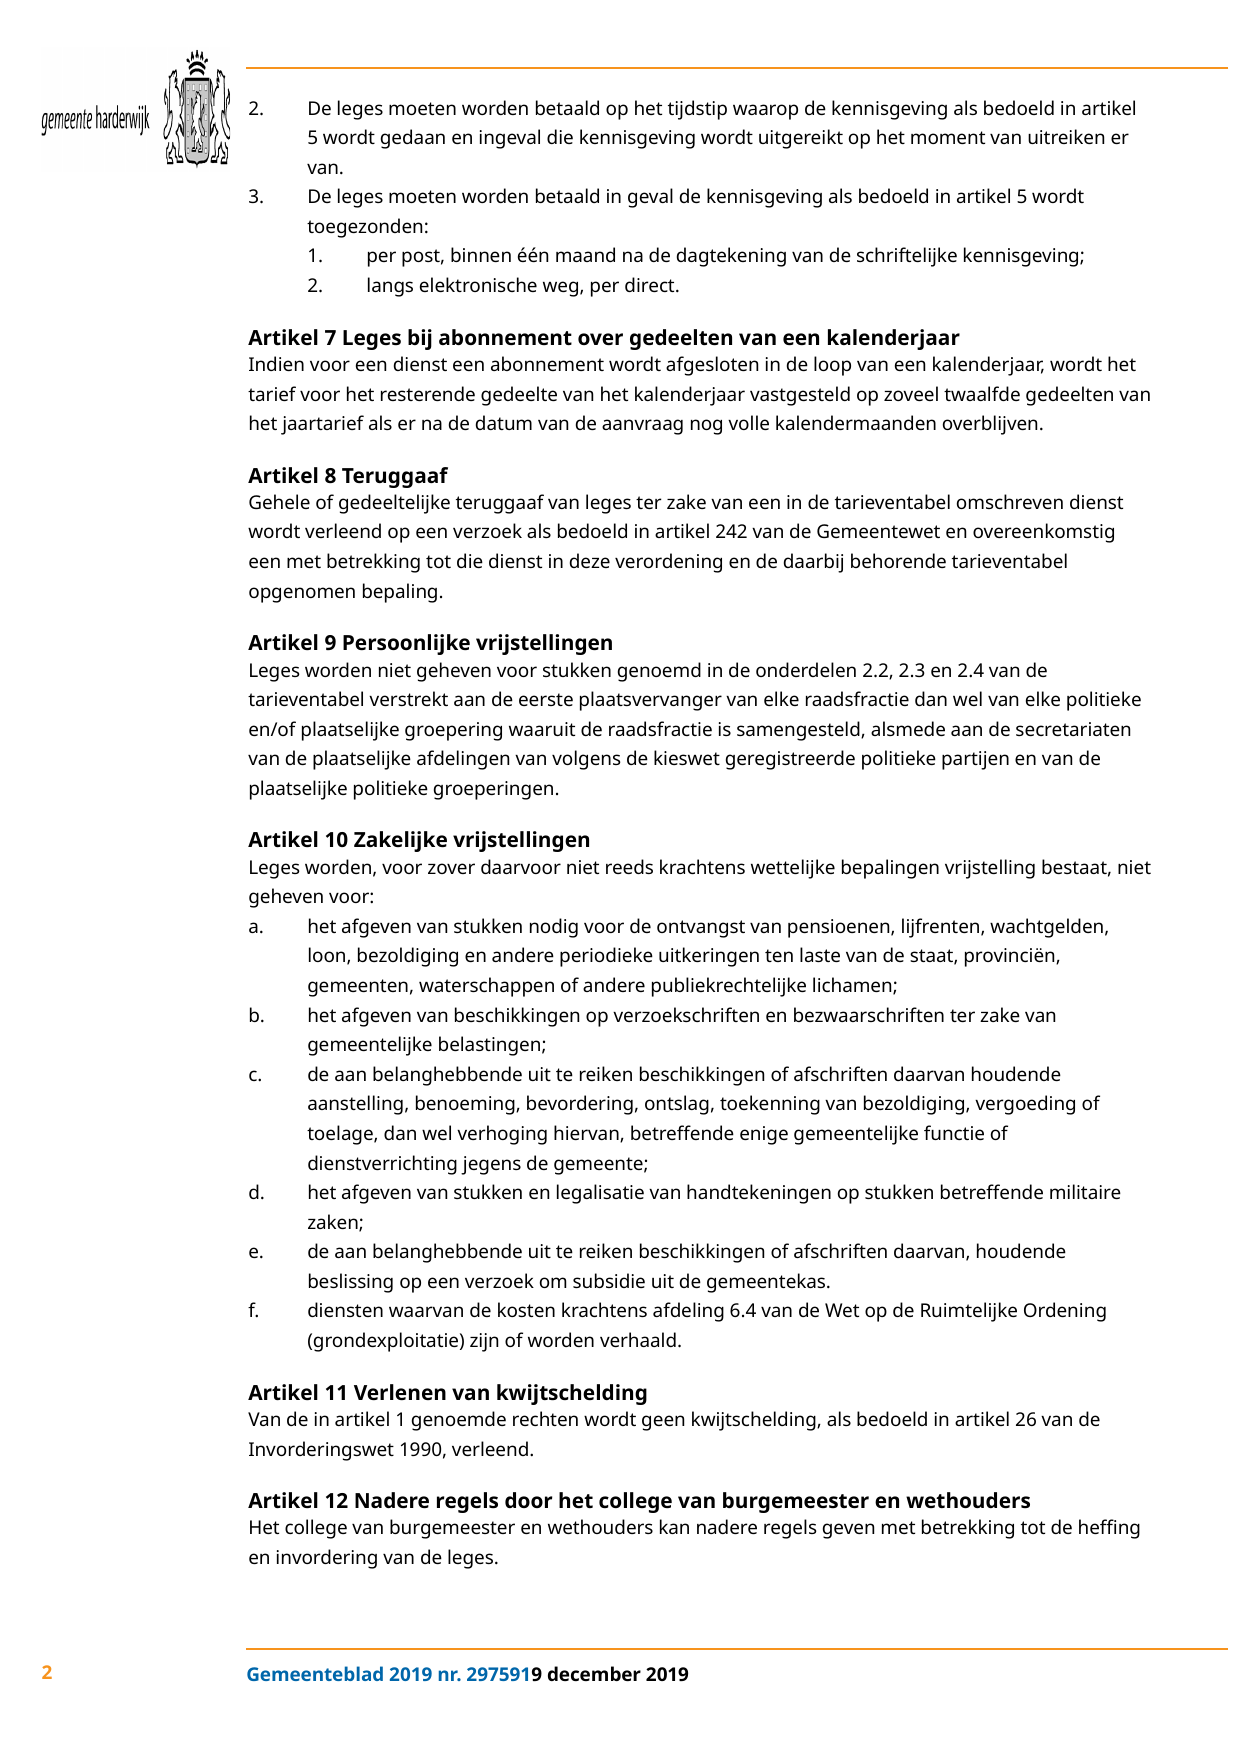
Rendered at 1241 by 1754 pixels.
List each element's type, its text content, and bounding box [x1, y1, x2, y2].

text Artikel 8 Teruggaaf [248, 461, 1152, 489]
list De leges moeten worden betaald in geval de kennisgeving als bedoeld in artikel 5 wordt toegezonden: [248, 183, 1152, 239]
text Leges worden, voor zover daarvoor niet reeds krachtens wettelijke bepalingen vrijstelling bestaat, niet geheven voor: [248, 854, 1152, 909]
text Gehele of gedeeltelijke teruggaaf van leges ter zake van een in de tarieventabel omschreven dienst wordt verleend op een verzoek als bedoeld in artikel 242 van de Gemeentewet en overeenkomstig een met betrekking tot die dienst in deze verordening en de daarbij behorende tarieventabel opgenomen bepaling. [248, 489, 1152, 604]
list het afgeven van stukken en legalisatie van handtekeningen op stukken betreffende militaire zaken; [248, 1179, 1152, 1235]
list de aan belanghebbende uit te reiken beschikkingen of afschriften daarvan, houdende beslissing op een verzoek om subsidie uit de gemeentekas. [248, 1238, 1152, 1294]
list De leges moeten worden betaald op het tijdstip waarop de kennisgeving als bedoeld in artikel 5 wordt gedaan en ingeval die kennisgeving wordt uitgereikt op het moment van uitreiken er van. [248, 95, 1152, 180]
text Artikel 9 Persoonlijke vrijstellingen [248, 628, 1152, 657]
text Leges worden niet geheven voor stukken genoemd in de onderdelen 2.2, 2.3 en 2.4 van de tarieventabel verstrekt aan de eerste plaatsvervanger van elke raadsfractie dan wel van elke politieke en/of plaatselijke groepering waaruit de raadsfractie is samengesteld, alsmede aan de secretariaten van de plaatselijke afdelingen van volgens de kieswet geregistreerde politieke partijen en van de plaatselijke politieke groeperingen. [248, 657, 1152, 801]
text Artikel 10 Zakelijke vrijstellingen [248, 826, 1152, 854]
list de aan belanghebbende uit te reiken beschikkingen of afschriften daarvan houdende aanstelling, benoeming, bevordering, ontslag, toekenning van bezoldiging, vergoeding of toelage, dan wel verhoging hiervan, betreffende enige gemeentelijke functie of dienstverrichting jegens de gemeente; [248, 1061, 1152, 1176]
text Het college van burgemeester en wethouders kan nadere regels geven met betrekking tot de heffing en invordering van de leges. [248, 1514, 1152, 1570]
text Artikel 11 Verlenen van kwijtschelding [248, 1378, 1152, 1406]
list diensten waarvan de kosten krachtens afdeling 6.4 van de Wet op de Ruimtelijke Ordening (grondexploitatie) zijn of worden verhaald. [248, 1298, 1152, 1353]
list het afgeven van beschikkingen op verzoekschriften en bezwaarschriften ter zake van gemeentelijke belastingen; [248, 1002, 1152, 1057]
text Van de in artikel 1 genoemde rechten wordt geen kwijtschelding, als bedoeld in artikel 26 van de Invorderingswet 1990, verleend. [248, 1406, 1152, 1461]
picture [41, 47, 231, 172]
text Artikel 7 Leges bij abonnement over gedeelten van een kalenderjaar [248, 323, 1152, 351]
text Indien voor een dienst een abonnement wordt afgesloten in de loop van een kalenderjaar, wordt het tarief voor het resterende gedeelte van het kalenderjaar vastgesteld op zoveel twaalfde gedeelten van het jaartarief als er na de datum van de aanvraag nog volle kalendermaanden overblijven. [248, 351, 1152, 436]
list per post, binnen één maand na de dagtekening van de schriftelijke kennisgeving; [307, 243, 1152, 268]
text Artikel 12 Nadere regels door het college van burgemeester en wethouders [248, 1486, 1152, 1514]
list het afgeven van stukken nodig voor de ontvangst van pensioenen, lijfrenten, wachtgelden, loon, bezoldiging en andere periodieke uitkeringen ten laste van de staat, provinciën, gemeenten, waterschappen of andere publiekrechtelijke lichamen; [248, 913, 1152, 998]
list langs elektronische weg, per direct. [307, 272, 1152, 298]
